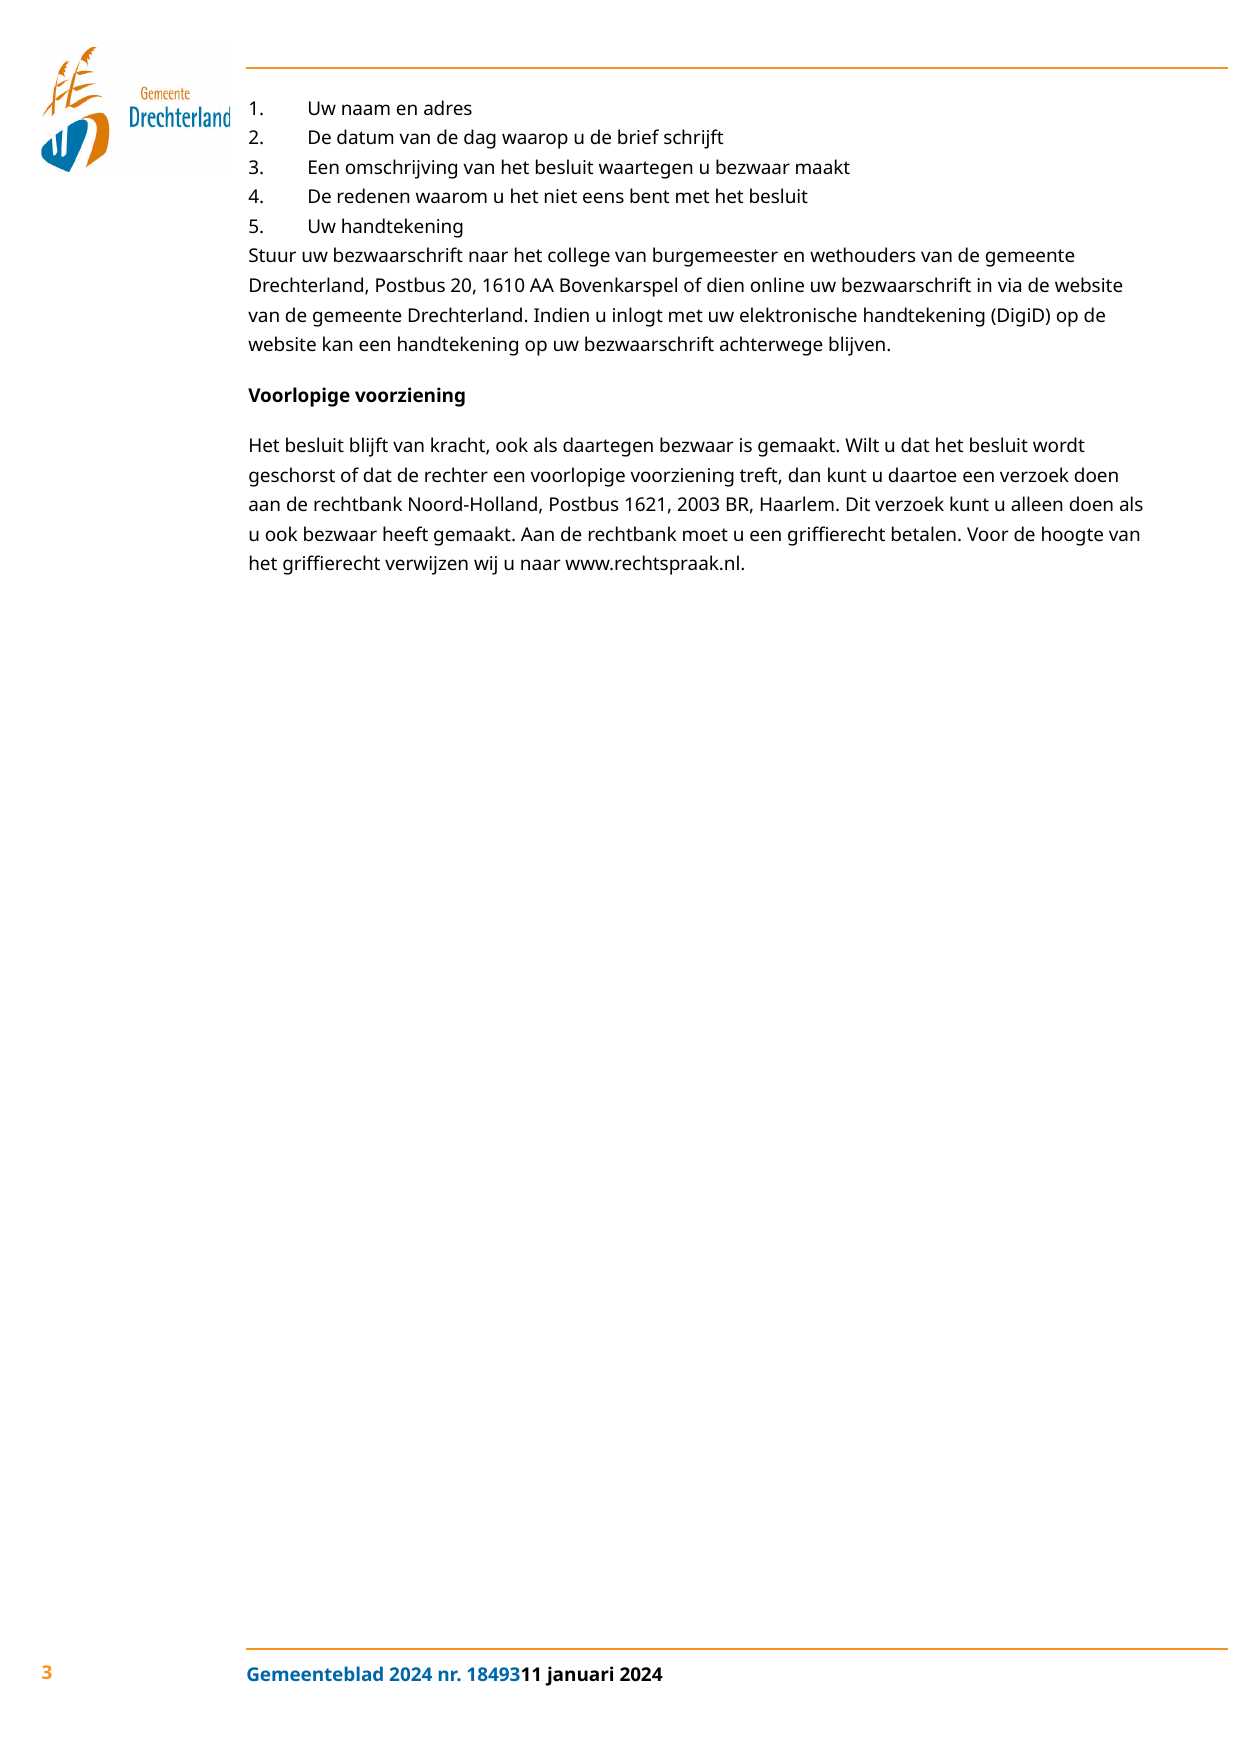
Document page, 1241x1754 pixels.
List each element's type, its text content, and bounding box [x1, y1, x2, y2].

list De redenen waarom u het niet eens bent met het besluit [248, 183, 1152, 209]
picture [41, 47, 231, 172]
list Uw naam en adres [248, 95, 1152, 121]
list Uw handtekening [248, 213, 1152, 239]
picture [41, 158, 64, 172]
text Stuur uw bezwaarschrift naar het college van burgemeester en wethouders van de gemeente Drechterland, Postbus 20, 1610 AA Bovenkarspel of dien online uw bezwaarschrift in via de website van de gemeente Drechterland. Indien u inlogt met uw elektronische handtekening (DigiD) op de website kan een handtekening op uw bezwaarschrift achterwege blijven. [248, 243, 1152, 357]
text Voorlopige voorziening [248, 382, 1152, 408]
list Een omschrijving van het besluit waartegen u bezwaar maakt [248, 154, 1152, 180]
list De datum van de dag waarop u de brief schrijft [248, 124, 1152, 150]
picture [226, 115, 231, 124]
text Het besluit blijft van kracht, ook als daartegen bezwaar is gemaakt. Wilt u dat het besluit wordt geschorst of dat de rechter een voorlopige voorziening treft, dan kunt u daartoe een verzoek doen aan de rechtbank Noord-Holland, Postbus 1621, 2003 BR, Haarlem. Dit verzoek kunt u alleen doen als u ook bezwaar heeft gemaakt. Aan de rechtbank moet u een griffierecht betalen. Voor de hoogte van het griffierecht verwijzen wij u naar www.rechtspraak.nl. [248, 432, 1152, 576]
